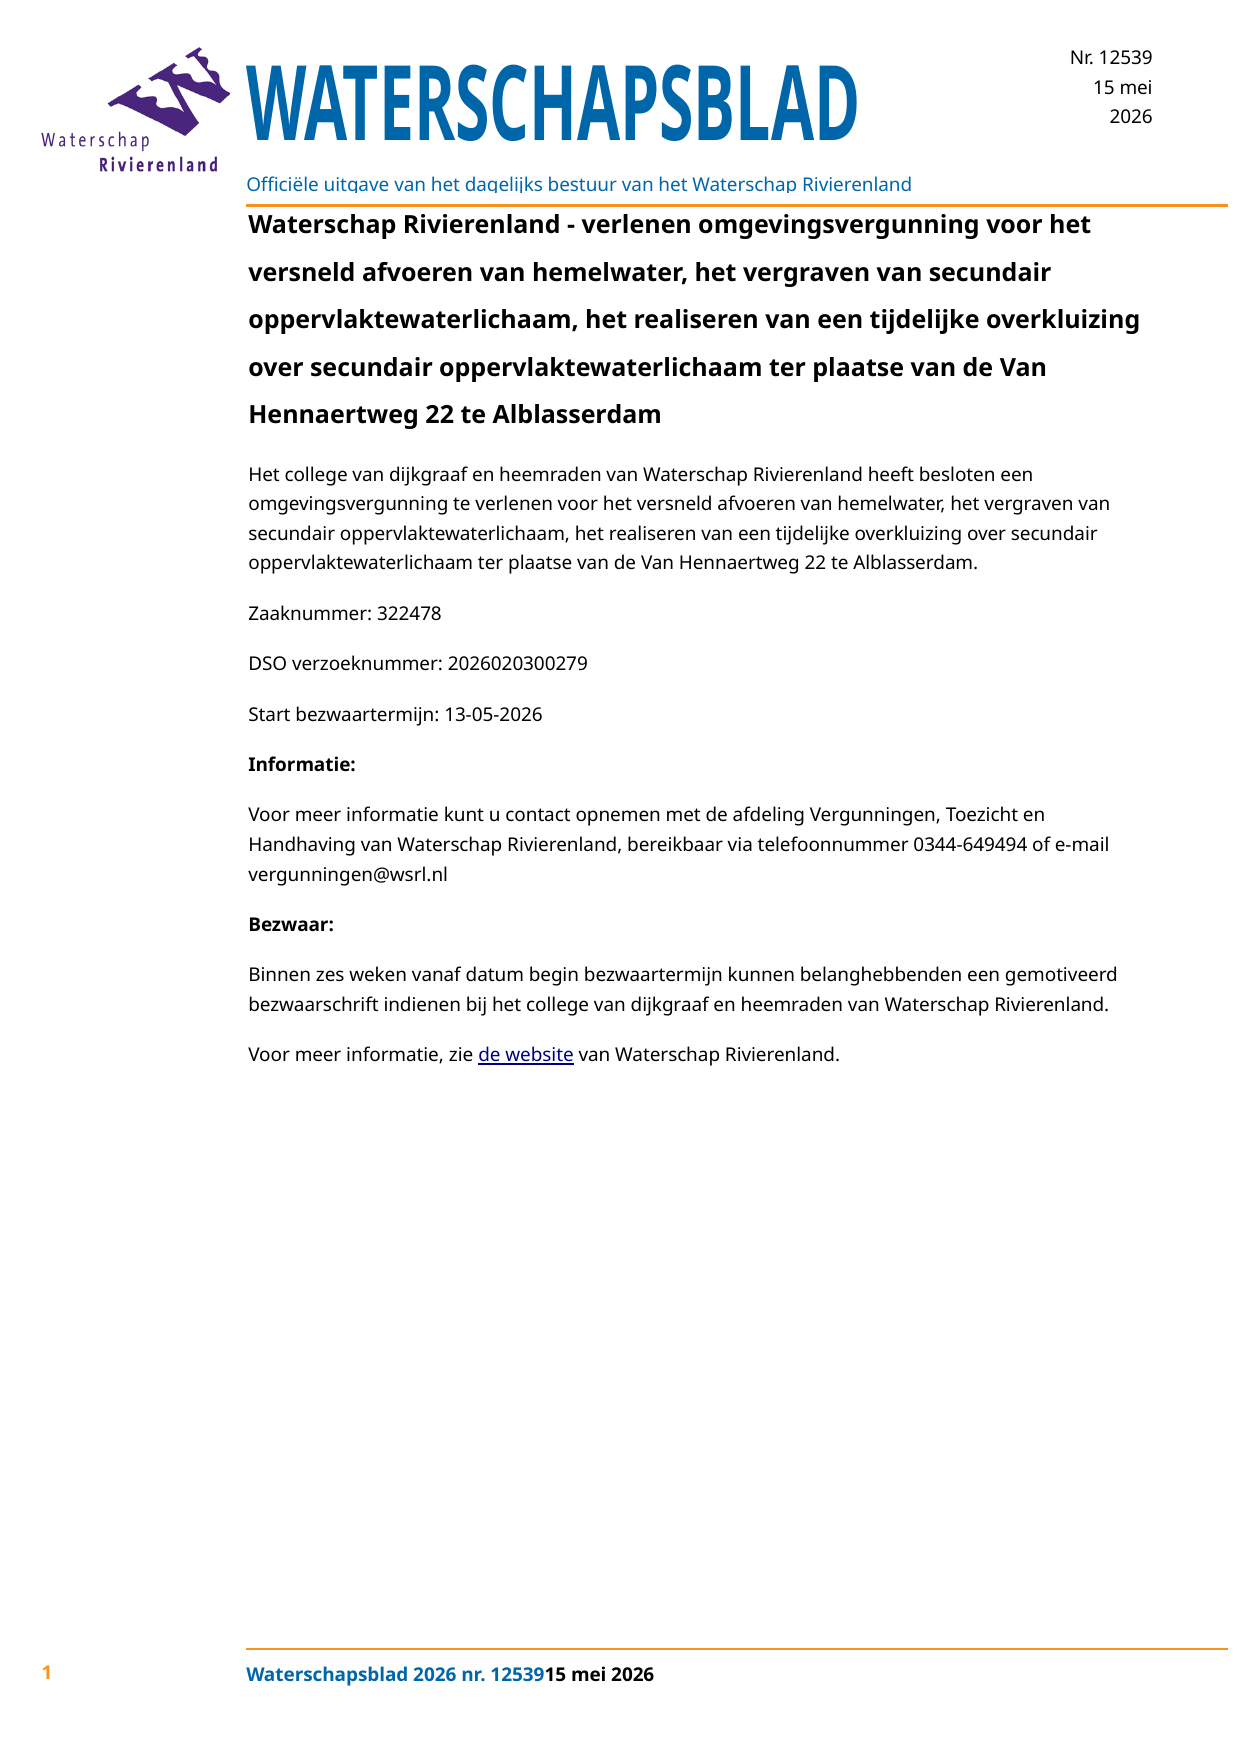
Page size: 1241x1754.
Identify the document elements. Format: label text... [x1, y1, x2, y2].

text Zaaknummer: 322478 [248, 600, 1152, 626]
text Het college van dijkgraaf en heemraden van Waterschap Rivierenland heeft besloten een omgevingsvergunning te verlenen voor het versneld afvoeren van hemelwater, het vergraven van secundair oppervlaktewaterlichaam, het realiseren van een tijdelijke overkluizing over secundair oppervlaktewaterlichaam ter plaatse van de Van Hennaertweg 22 te Alblasserdam. [248, 461, 1152, 575]
text Informatie: [248, 751, 1152, 777]
text Voor meer informatie kunt u contact opnemen met de afdeling Vergunningen, Toezicht en Handhaving van Waterschap Rivierenland, bereikbaar via telefoonnummer 0344-649494 of e-mail vergunningen@wsrl.nl [248, 802, 1152, 886]
text Voor meer informatie, zie de website van Waterschap Rivierenland. [248, 1042, 1152, 1067]
text Waterschap Rivierenland - verlenen omgevingsvergunning voor het versneld afvoeren van hemelwater, het vergraven van secundair oppervlaktewaterlichaam, het realiseren van een tijdelijke overkluizing over secundair oppervlaktewaterlichaam ter plaatse van de Van Hennaertweg 22 te Alblasserdam [248, 207, 1152, 431]
text Bezwaar: [248, 911, 1152, 937]
text Binnen zes weken vanaf datum begin bezwaartermijn kunnen belanghebbenden een gemotiveerd bezwaarschrift indienen bij het college van dijkgraaf en heemraden van Waterschap Rivierenland. [248, 962, 1152, 1017]
picture [41, 47, 231, 172]
text DSO verzoeknummer: 2026020300279 [248, 650, 1152, 676]
text Start bezwaartermijn: 13-05-2026 [248, 701, 1152, 726]
